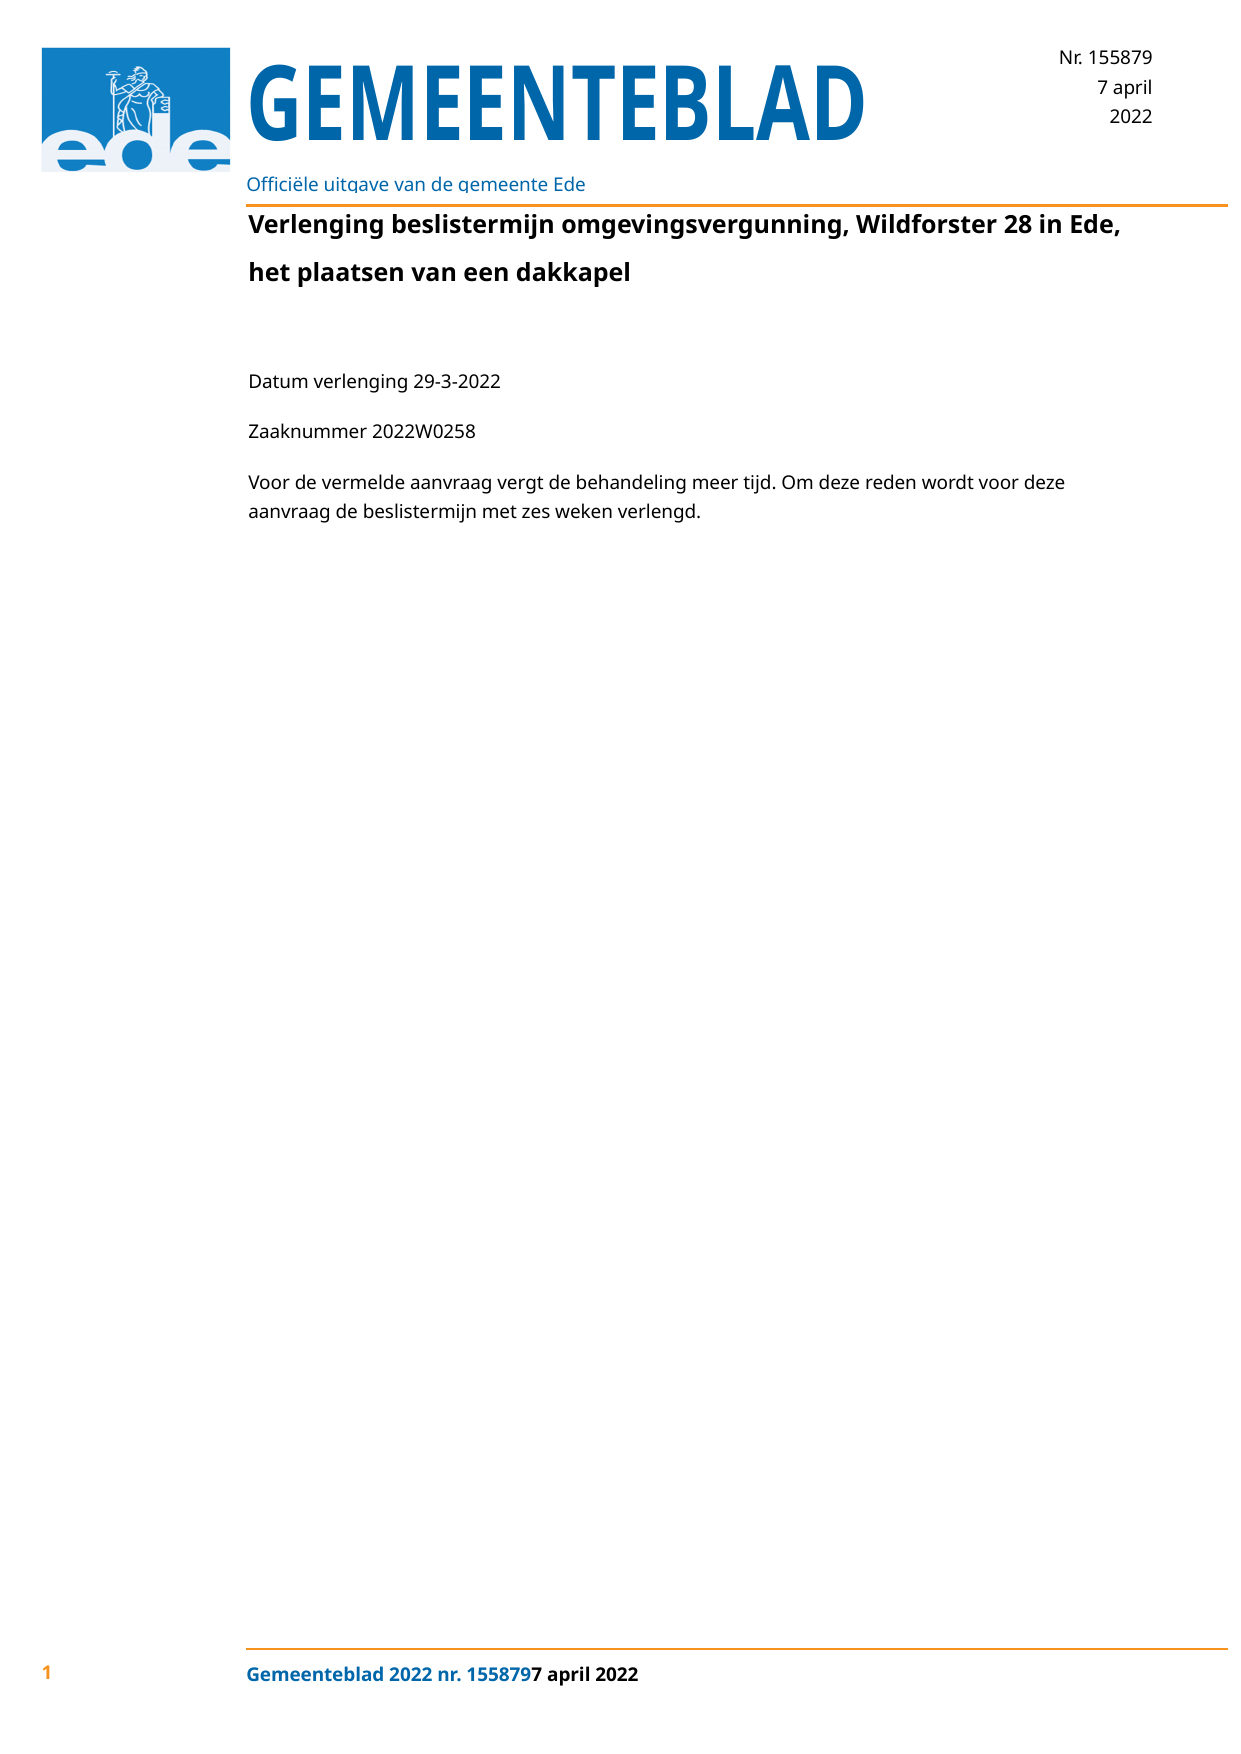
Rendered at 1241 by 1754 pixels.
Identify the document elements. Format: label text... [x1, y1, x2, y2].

picture [41, 47, 231, 172]
text Zaaknummer 2022W0258 [248, 419, 1152, 444]
text Voor de vermelde aanvraag vergt de behandeling meer tijd. Om deze reden wordt voor deze aanvraag de beslistermijn met zes weken verlengd. [248, 469, 1152, 524]
text Datum verlenging 29-3-2022 [248, 368, 1152, 394]
text Verlenging beslistermijn omgevingsvergunning, Wildforster 28 in Ede, het plaatsen van een dakkapel [248, 207, 1152, 288]
